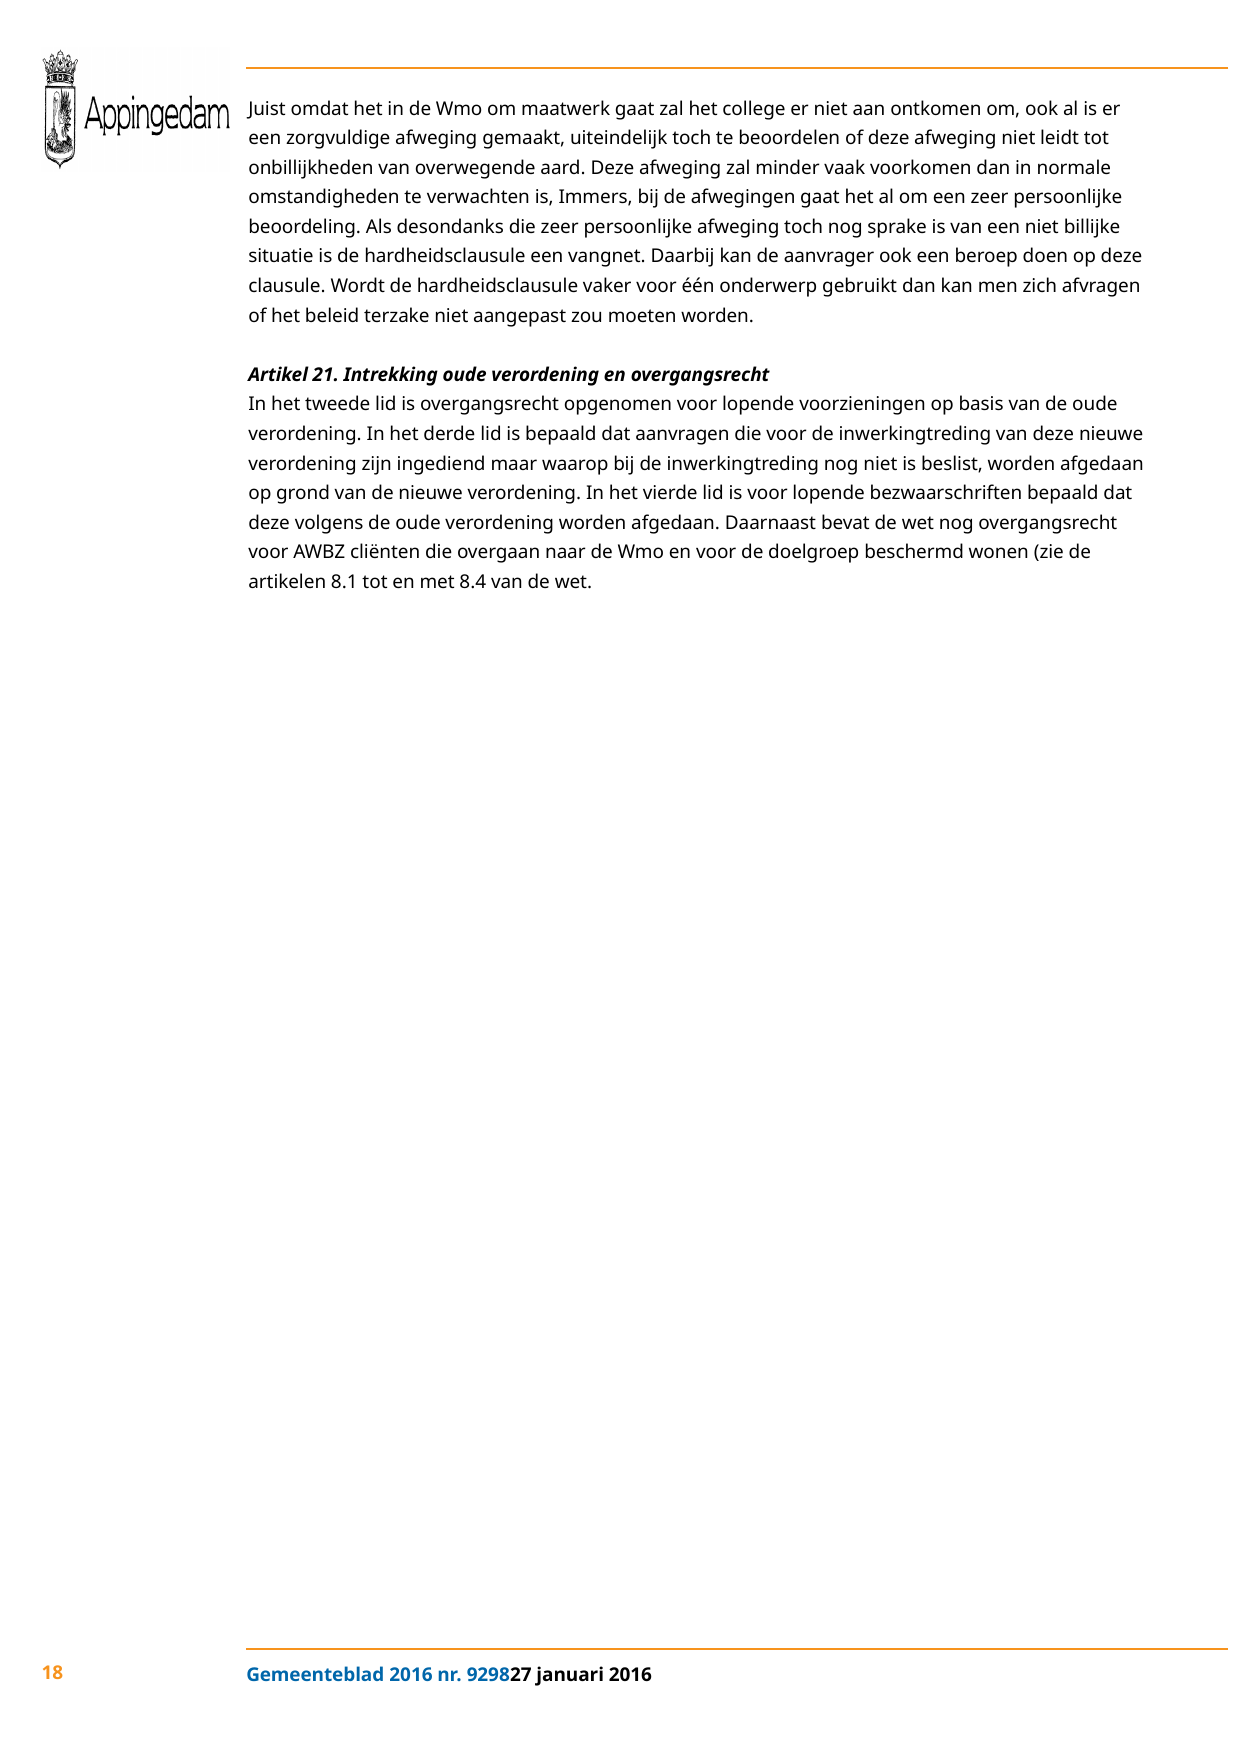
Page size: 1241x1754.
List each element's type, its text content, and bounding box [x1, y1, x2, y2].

text In het tweede lid is overgangsrecht opgenomen voor lopende voorzieningen op basis van de oude verordening. In het derde lid is bepaald dat aanvragen die voor de inwerkingtreding van deze nieuwe verordening zijn ingediend maar waarop bij de inwerkingtreding nog niet is beslist, worden afgedaan op grond van de nieuwe verordening. In het vierde lid is voor lopende bezwaarschriften bepaald dat deze volgens de oude verordening worden afgedaan. Daarnaast bevat de wet nog overgangsrecht voor AWBZ cliënten die overgaan naar de Wmo en voor de doelgroep beschermd wonen (zie de artikelen 8.1 tot en met 8.4 van de wet. [248, 391, 1152, 594]
text Juist omdat het in de Wmo om maatwerk gaat zal het college er niet aan ontkomen om, ook al is er een zorgvuldige afweging gemaakt, uiteindelijk toch te beoordelen of deze afweging niet leidt tot onbillijkheden van overwegende aard. Deze afweging zal minder vaak voorkomen dan in normale omstandigheden te verwachten is, Immers, bij de afwegingen gaat het al om een zeer persoonlijke beoordeling. Als desondanks die zeer persoonlijke afweging toch nog sprake is van een niet billijke situatie is de hardheidsclausule een vangnet. Daarbij kan de aanvrager ook een beroep doen op deze clausule. Wordt de hardheidsclausule vaker voor één onderwerp gebruikt dan kan men zich afvragen of het beleid terzake niet aangepast zou moeten worden. [248, 95, 1152, 328]
text Artikel 21. Intrekking oude verordening en overgangsrecht [248, 361, 1152, 387]
picture [41, 47, 231, 172]
